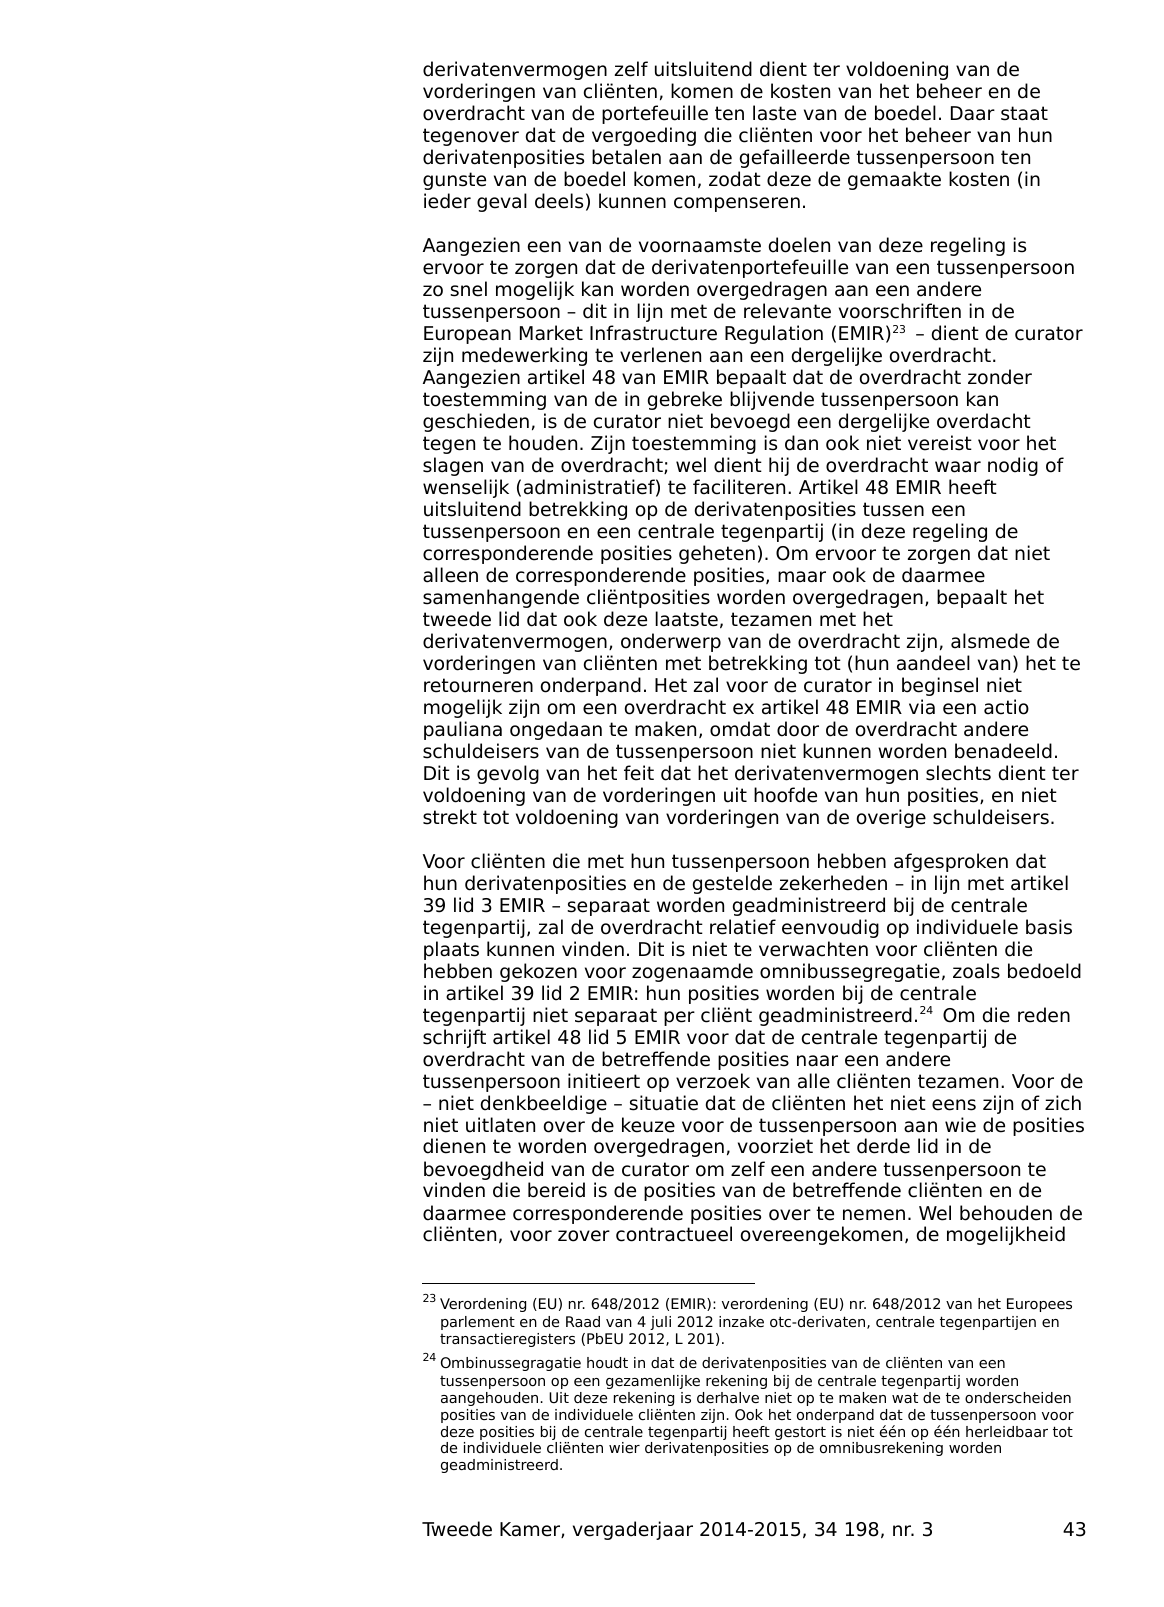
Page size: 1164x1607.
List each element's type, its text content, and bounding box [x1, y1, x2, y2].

text Verordening (EU) nr. 648/2012 (EMIR): verordening (EU) nr. 648/2012 van het Europees parlement en de Raad van 4 juli 2012 inzake otc-derivaten, centrale tegenpartijen en transactieregisters (PbEU 2012, L 201). [422, 1292, 1087, 1348]
text Voor cliënten die met hun tussenpersoon hebben afgesproken dat hun derivatenposities en de gestelde zekerheden – in lijn met artikel 39 lid 3 EMIR – separaat worden geadministreerd bij de centrale tegenpartij, zal de overdracht relatief eenvoudig op individuele basis plaats kunnen vinden. Dit is niet te verwachten voor cliënten die hebben gekozen voor zogenaamde omnibussegregatie, zoals bedoeld in artikel 39 lid 2 EMIR: hun posities worden bij de centrale tegenpartij niet separaat per cliënt geadministreerd. Om die reden schrijft artikel 48 lid 5 EMIR voor dat de centrale tegenpartij de overdracht van de betreffende posities naar een andere tussenpersoon initieert op verzoek van alle cliënten tezamen. Voor de – niet denkbeeldige – situatie dat de cliënten het niet eens zijn of zich niet uitlaten over de keuze voor de tussenpersoon aan wie de posities dienen te worden overgedragen, voorziet het derde lid in de bevoegdheid van de curator om zelf een andere tussenpersoon te vinden die bereid is de posities van de betreffende cliënten en de daarmee corresponderende posities over te nemen. Wel behouden de cliënten, voor zover contractueel overeengekomen, de mogelijkheid [422, 851, 1087, 1246]
text Aangezien een van de voornaamste doelen van deze regeling is ervoor te zorgen dat de derivatenportefeuille van een tussenpersoon zo snel mogelijk kan worden overgedragen aan een andere tussenpersoon – dit in lijn met de relevante voorschriften in de European Market Infrastructure Regulation (EMIR) – dient de curator zijn medewerking te verlenen aan een dergelijke overdracht. Aangezien artikel 48 van EMIR bepaalt dat de overdracht zonder toestemming van de in gebreke blijvende tussenpersoon kan geschieden, is de curator niet bevoegd een dergelijke overdacht tegen te houden. Zijn toestemming is dan ook niet vereist voor het slagen van de overdracht; wel dient hij de overdracht waar nodig of wenselijk (administratief) te faciliteren. Artikel 48 EMIR heeft uitsluitend betrekking op de derivatenposities tussen een tussenpersoon en een centrale tegenpartij (in deze regeling de corresponderende posities geheten). Om ervoor te zorgen dat niet alleen de corresponderende posities, maar ook de daarmee samenhangende cliëntposities worden overgedragen, bepaalt het tweede lid dat ook deze laatste, tezamen met het derivatenvermogen, onderwerp van de overdracht zijn, alsmede de vorderingen van cliënten met betrekking tot (hun aandeel van) het te retourneren onderpand. Het zal voor de curator in beginsel niet mogelijk zijn om een overdracht ex artikel 48 EMIR via een actio pauliana ongedaan te maken, omdat door de overdracht andere schuldeisers van de tussenpersoon niet kunnen worden benadeeld. Dit is gevolg van het feit dat het derivatenvermogen slechts dient ter voldoening van de vorderingen uit hoofde van hun posities, en niet strekt tot voldoening van vorderingen van de overige schuldeisers. [422, 235, 1087, 828]
text Ombinussegragatie houdt in dat de derivatenposities van de cliënten van een tussenpersoon op een gezamenlijke rekening bij de centrale tegenpartij worden aangehouden. Uit deze rekening is derhalve niet op te maken wat de te onderscheiden posities van de individuele cliënten zijn. Ook het onderpand dat de tussenpersoon voor deze posities bij de centrale tegenpartij heeft gestort is niet één op één herleidbaar tot de individuele cliënten wier derivatenposities op de omnibusrekening worden geadministreerd. [422, 1351, 1087, 1474]
text derivatenvermogen zelf uitsluitend dient ter voldoening van de vorderingen van cliënten, komen de kosten van het beheer en de overdracht van de portefeuille ten laste van de boedel. Daar staat tegenover dat de vergoeding die cliënten voor het beheer van hun derivatenposities betalen aan de gefailleerde tussenpersoon ten gunste van de boedel komen, zodat deze de gemaakte kosten (in ieder geval deels) kunnen compenseren. [422, 59, 1087, 213]
